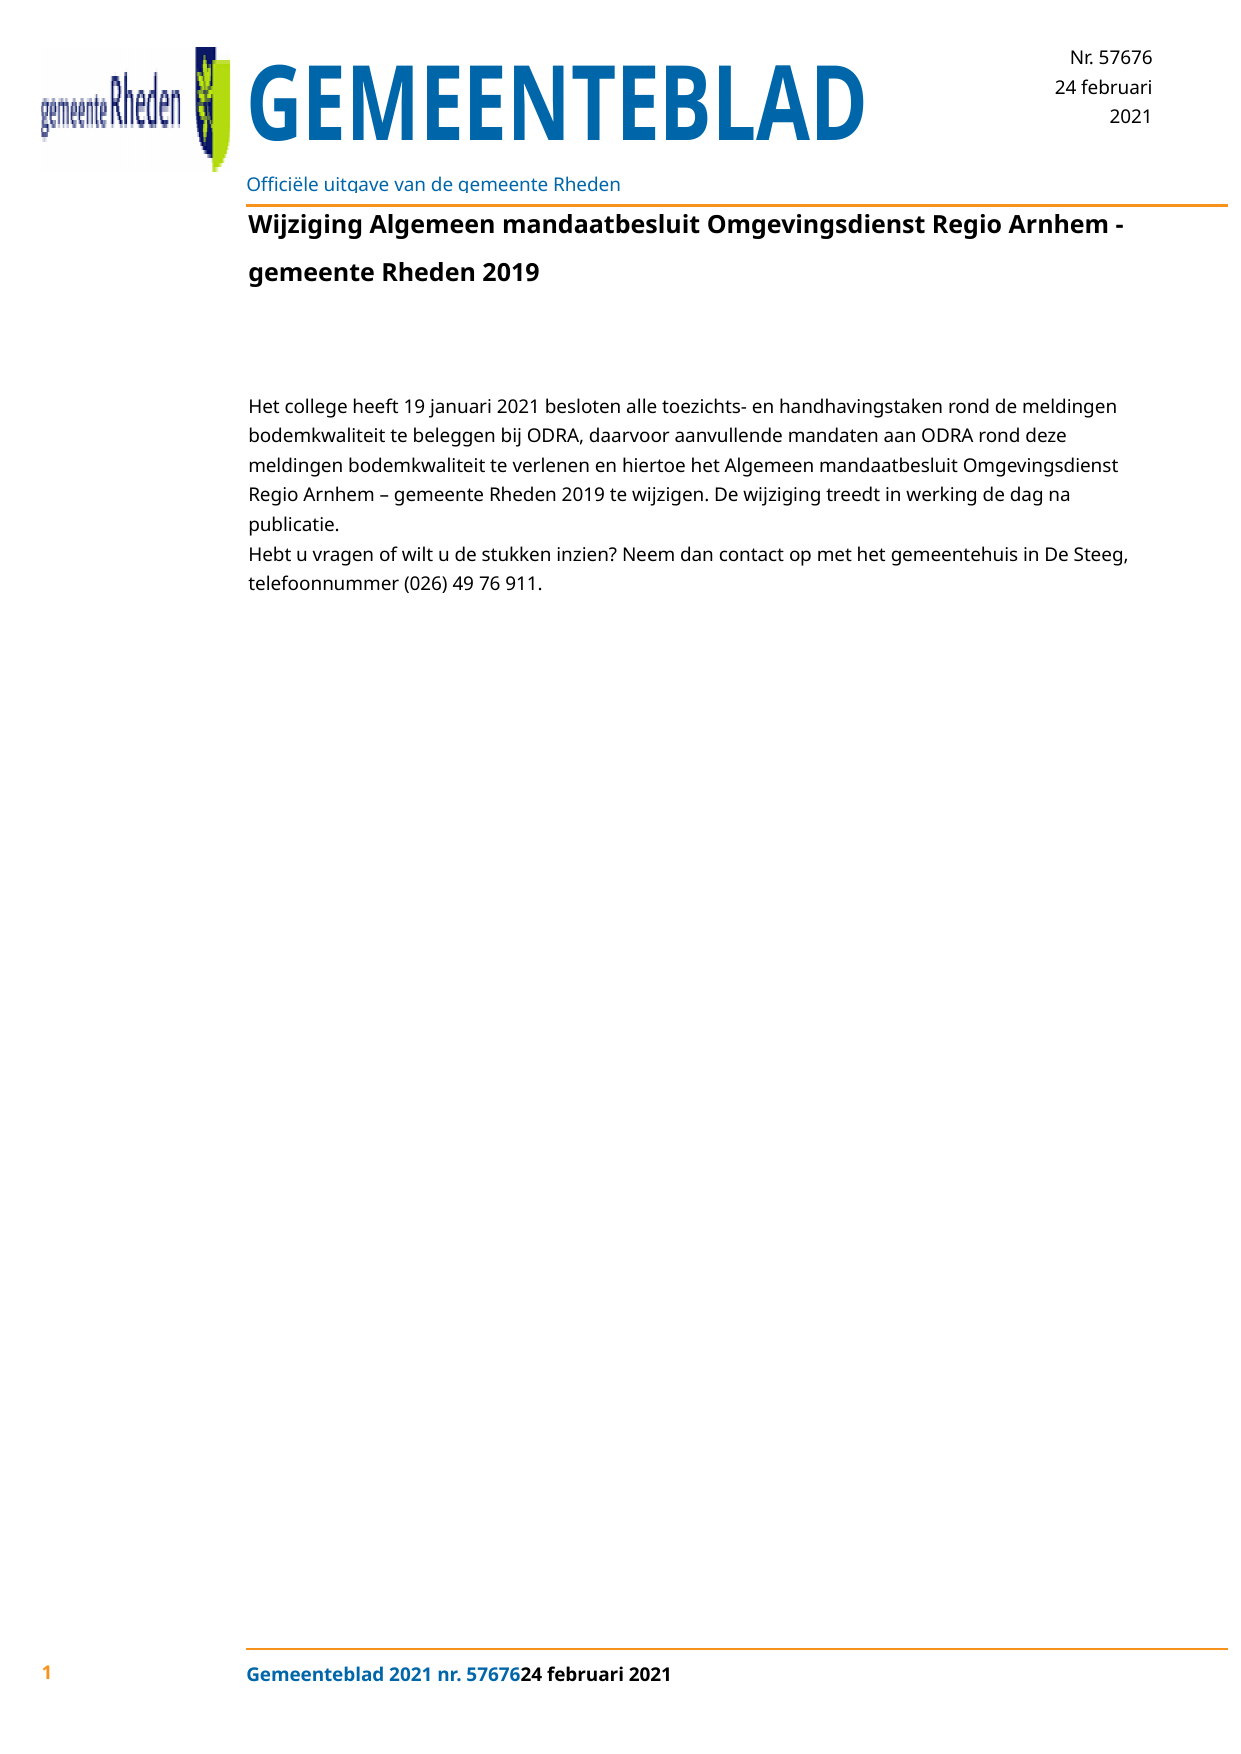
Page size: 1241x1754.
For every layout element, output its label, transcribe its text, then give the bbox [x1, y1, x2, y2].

text Wijziging Algemeen mandaatbesluit Omgevingsdienst Regio Arnhem - gemeente Rheden 2019 [248, 207, 1152, 288]
text Hebt u vragen of wilt u de stukken inzien? Neem dan contact op met het gemeentehuis in De Steeg, telefoonnummer (026) 49 76 911. [248, 541, 1152, 596]
picture [41, 47, 231, 172]
text Het college heeft 19 januari 2021 besloten alle toezichts- en handhavingstaken rond de meldingen bodemkwaliteit te beleggen bij ODRA, daarvoor aanvullende mandaten aan ODRA rond deze meldingen bodemkwaliteit te verlenen en hiertoe het Algemeen mandaatbesluit Omgevingsdienst Regio Arnhem – gemeente Rheden 2019 te wijzigen. De wijziging treedt in werking de dag na publicatie. [248, 393, 1152, 537]
